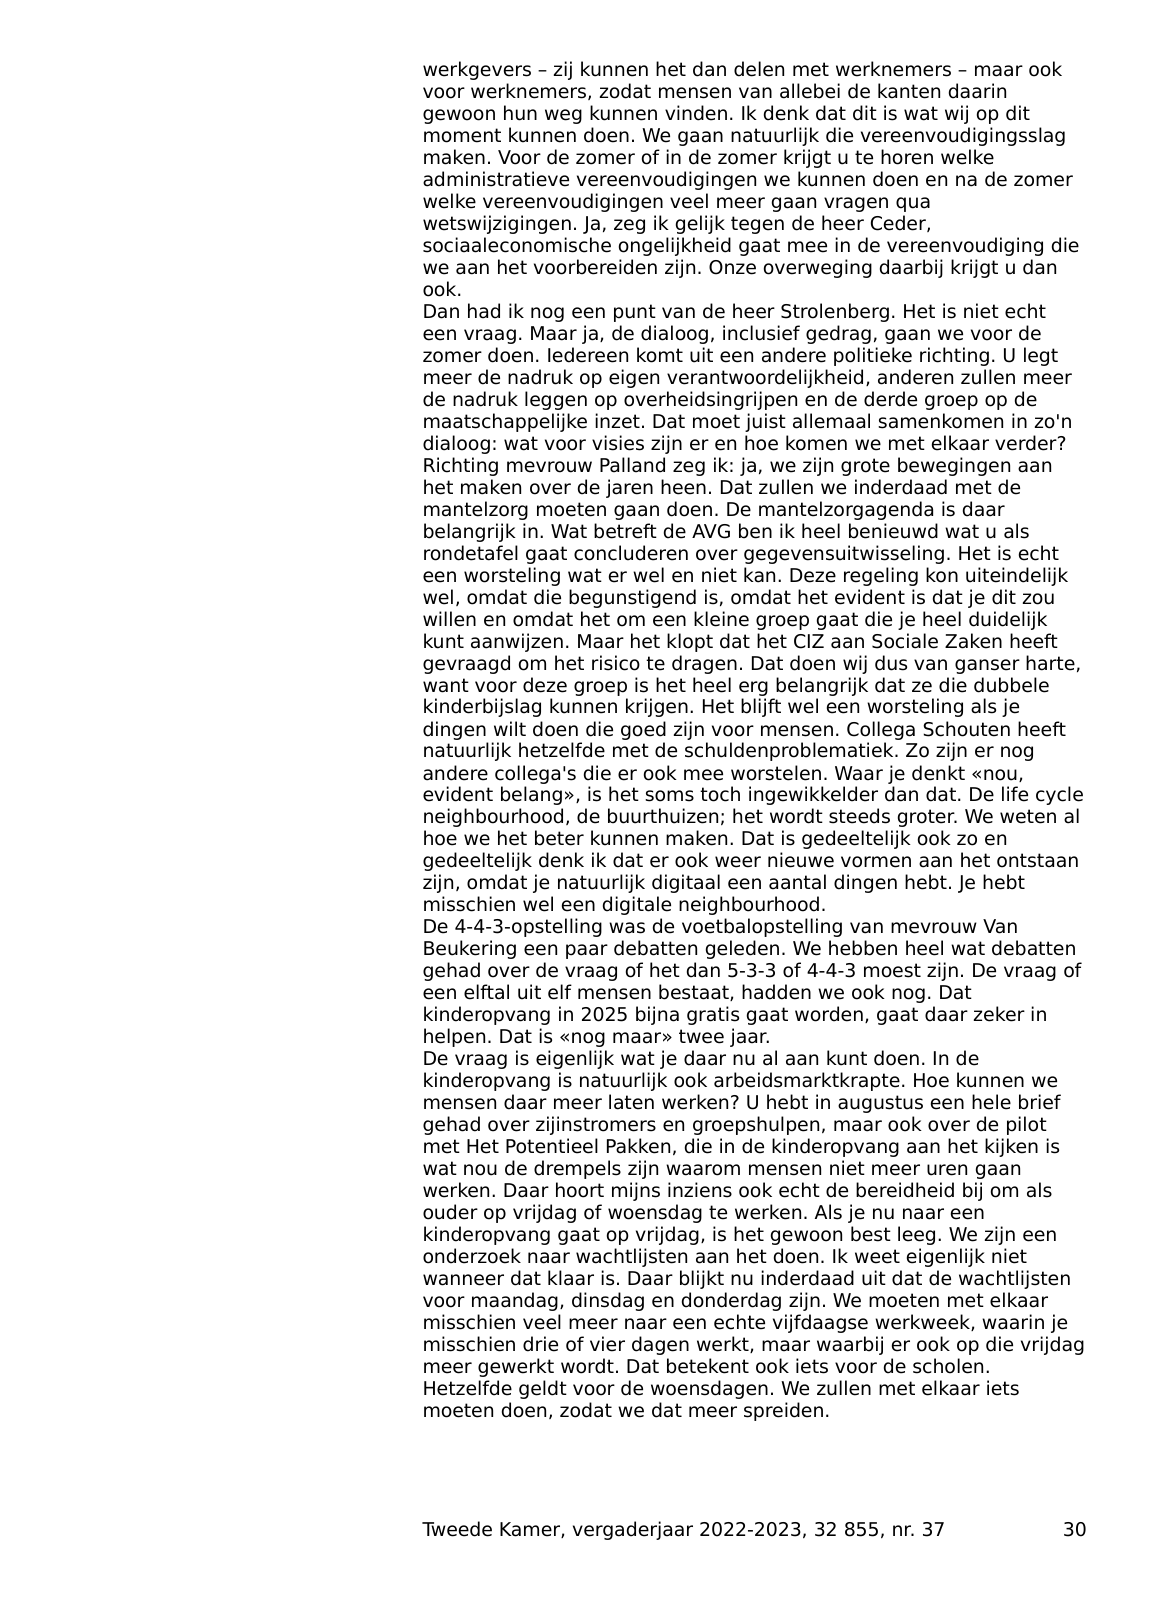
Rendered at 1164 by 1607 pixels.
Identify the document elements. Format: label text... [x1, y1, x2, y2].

text werkgevers – zij kunnen het dan delen met werknemers – maar ook voor werknemers, zodat mensen van allebei de kanten daarin gewoon hun weg kunnen vinden. Ik denk dat dit is wat wij op dit moment kunnen doen. We gaan natuurlijk die vereenvoudigingsslag maken. Voor de zomer of in de zomer krijgt u te horen welke administratieve vereenvoudigingen we kunnen doen en na de zomer welke vereenvoudigingen veel meer gaan vragen qua wetswijzigingen. Ja, zeg ik gelijk tegen de heer Ceder, sociaaleconomische ongelijkheid gaat mee in de vereenvoudiging die we aan het voorbereiden zijn. Onze overweging daarbij krijgt u dan ook. [422, 59, 1087, 301]
text De vraag is eigenlijk wat je daar nu al aan kunt doen. In de kinderopvang is natuurlijk ook arbeidsmarktkrapte. Hoe kunnen we mensen daar meer laten werken? U hebt in augustus een hele brief gehad over zijinstromers en groepshulpen, maar ook over de pilot met Het Potentieel Pakken, die in de kinderopvang aan het kijken is wat nou de drempels zijn waarom mensen niet meer uren gaan werken. Daar hoort mijns inziens ook echt de bereidheid bij om als ouder op vrijdag of woensdag te werken. Als je nu naar een kinderopvang gaat op vrijdag, is het gewoon best leeg. We zijn een onderzoek naar wachtlijsten aan het doen. Ik weet eigenlijk niet wanneer dat klaar is. Daar blijkt nu inderdaad uit dat de wachtlijsten voor maandag, dinsdag en donderdag zijn. We moeten met elkaar misschien veel meer naar een echte vijfdaagse werkweek, waarin je misschien drie of vier dagen werkt, maar waarbij er ook op die vrijdag meer gewerkt wordt. Dat betekent ook iets voor de scholen. Hetzelfde geldt voor de woensdagen. We zullen met elkaar iets moeten doen, zodat we dat meer spreiden. [422, 1048, 1087, 1422]
text De 4-4-3-opstelling was de voetbalopstelling van mevrouw Van Beukering een paar debatten geleden. We hebben heel wat debatten gehad over de vraag of het dan 5-3-3 of 4-4-3 moest zijn. De vraag of een elftal uit elf mensen bestaat, hadden we ook nog. Dat kinderopvang in 2025 bijna gratis gaat worden, gaat daar zeker in helpen. Dat is «nog maar» twee jaar. [422, 916, 1087, 1048]
text Richting mevrouw Palland zeg ik: ja, we zijn grote bewegingen aan het maken over de jaren heen. Dat zullen we inderdaad met de mantelzorg moeten gaan doen. De mantelzorgagenda is daar belangrijk in. Wat betreft de AVG ben ik heel benieuwd wat u als rondetafel gaat concluderen over gegevensuitwisseling. Het is echt een worsteling wat er wel en niet kan. Deze regeling kon uiteindelijk wel, omdat die begunstigend is, omdat het evident is dat je dit zou willen en omdat het om een kleine groep gaat die je heel duidelijk kunt aanwijzen. Maar het klopt dat het CIZ aan Sociale Zaken heeft gevraagd om het risico te dragen. Dat doen wij dus van ganser harte, want voor deze groep is het heel erg belangrijk dat ze die dubbele kinderbijslag kunnen krijgen. Het blijft wel een worsteling als je dingen wilt doen die goed zijn voor mensen. Collega Schouten heeft natuurlijk hetzelfde met de schuldenproblematiek. Zo zijn er nog andere collega's die er ook mee worstelen. Waar je denkt «nou, evident belang», is het soms toch ingewikkelder dan dat. De life cycle neighbourhood, de buurthuizen; het wordt steeds groter. We weten al hoe we het beter kunnen maken. Dat is gedeeltelijk ook zo en gedeeltelijk denk ik dat er ook weer nieuwe vormen aan het ontstaan zijn, omdat je natuurlijk digitaal een aantal dingen hebt. Je hebt misschien wel een digitale neighbourhood. [422, 455, 1087, 916]
text Dan had ik nog een punt van de heer Strolenberg. Het is niet echt een vraag. Maar ja, de dialoog, inclusief gedrag, gaan we voor de zomer doen. Iedereen komt uit een andere politieke richting. U legt meer de nadruk op eigen verantwoordelijkheid, anderen zullen meer de nadruk leggen op overheidsingrijpen en de derde groep op de maatschappelijke inzet. Dat moet juist allemaal samenkomen in zo'n dialoog: wat voor visies zijn er en hoe komen we met elkaar verder? [422, 301, 1087, 455]
